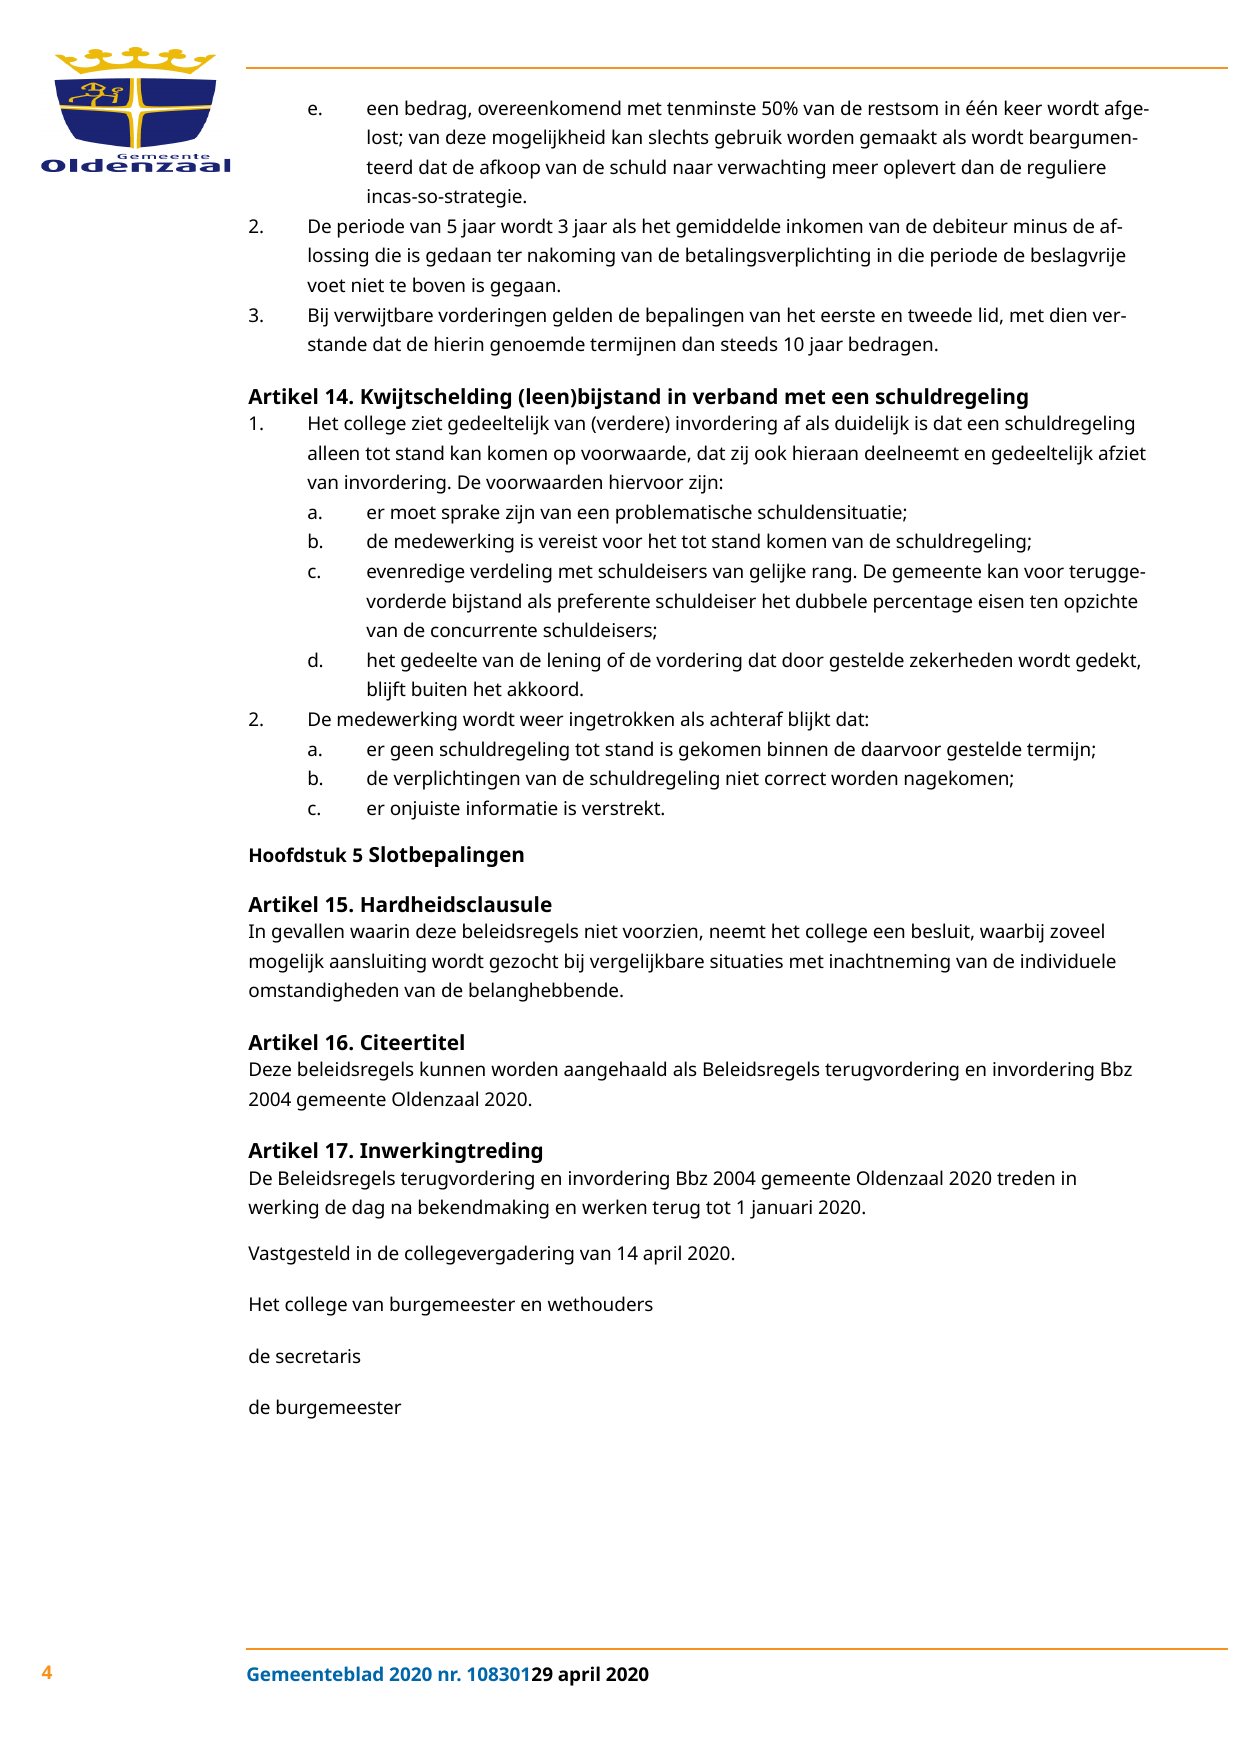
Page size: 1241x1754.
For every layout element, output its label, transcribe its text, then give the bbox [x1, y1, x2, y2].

list het gedeelte van de lening of de vordering dat door gestelde zekerheden wordt gedekt, blijft buiten het akkoord. [307, 647, 1152, 702]
list de verplichtingen van de schuldregeling niet correct worden nagekomen; [307, 765, 1152, 791]
text Artikel 14. Kwijtschelding (leen)bijstand in verband met een schuldregeling [248, 382, 1152, 410]
text Artikel 17. Inwerkingtreding [248, 1136, 1152, 1165]
list Bij verwijtbare vorderingen gelden de bepalingen van het eerste en tweede lid, met dien ver-stande dat de hierin genoemde termijnen dan steeds 10 jaar bedragen. [248, 302, 1152, 357]
list De medewerking wordt weer ingetrokken als achteraf blijkt dat: [248, 706, 1152, 732]
text Artikel 16. Citeertitel [248, 1028, 1152, 1056]
text Deze beleidsregels kunnen worden aangehaald als Beleidsregels terugvordering en invordering Bbz 2004 gemeente Oldenzaal 2020. [248, 1056, 1152, 1112]
text de secretaris [248, 1343, 1152, 1368]
text de burgemeester [248, 1394, 1152, 1420]
list de medewerking is vereist voor het tot stand komen van de schuldregeling; [307, 529, 1152, 554]
list er geen schuldregeling tot stand is gekomen binnen de daarvoor gestelde termijn; [307, 736, 1152, 761]
text Vastgesteld in de collegevergadering van 14 april 2020. [248, 1240, 1152, 1266]
list evenredige verdeling met schuldeisers van gelijke rang. De gemeente kan voor terugge-vorderde bijstand als preferente schuldeiser het dubbele percentage eisen ten opzichte van de concurrente schuldeisers; [307, 558, 1152, 643]
text De Beleidsregels terugvordering en invordering Bbz 2004 gemeente Oldenzaal 2020 treden in werking de dag na bekendmaking en werken terug tot 1 januari 2020. [248, 1165, 1152, 1220]
text Hoofdstuk 5 Slotbepalingen [248, 841, 1152, 869]
list er moet sprake zijn van een problematische schuldensituatie; [307, 499, 1152, 525]
text Artikel 15. Hardheidsclausule [248, 890, 1152, 918]
list een bedrag, overeenkomend met tenminste 50% van de restsom in één keer wordt afge-lost; van deze mogelijkheid kan slechts gebruik worden gemaakt als wordt beargumen-teerd dat de afkoop van de schuld naar verwachting meer oplevert dan de reguliere incas-so-strategie. [307, 95, 1152, 209]
picture [41, 47, 231, 172]
list Het college ziet gedeeltelijk van (verdere) invordering af als duidelijk is dat een schuldregeling alleen tot stand kan komen op voorwaarde, dat zij ook hieraan deelneemt en gedeeltelijk afziet van invordering. De voorwaarden hiervoor zijn: [248, 410, 1152, 495]
text Het college van burgemeester en wethouders [248, 1291, 1152, 1317]
list De periode van 5 jaar wordt 3 jaar als het gemiddelde inkomen van de debiteur minus de af-lossing die is gedaan ter nakoming van de betalingsverplichting in die periode de beslagvrije voet niet te boven is gegaan. [248, 213, 1152, 298]
text In gevallen waarin deze beleidsregels niet voorzien, neemt het college een besluit, waarbij zoveel mogelijk aansluiting wordt gezocht bij vergelijkbare situaties met inachtneming van de individuele omstandigheden van de belanghebbende. [248, 918, 1152, 1003]
list er onjuiste informatie is verstrekt. [307, 795, 1152, 821]
